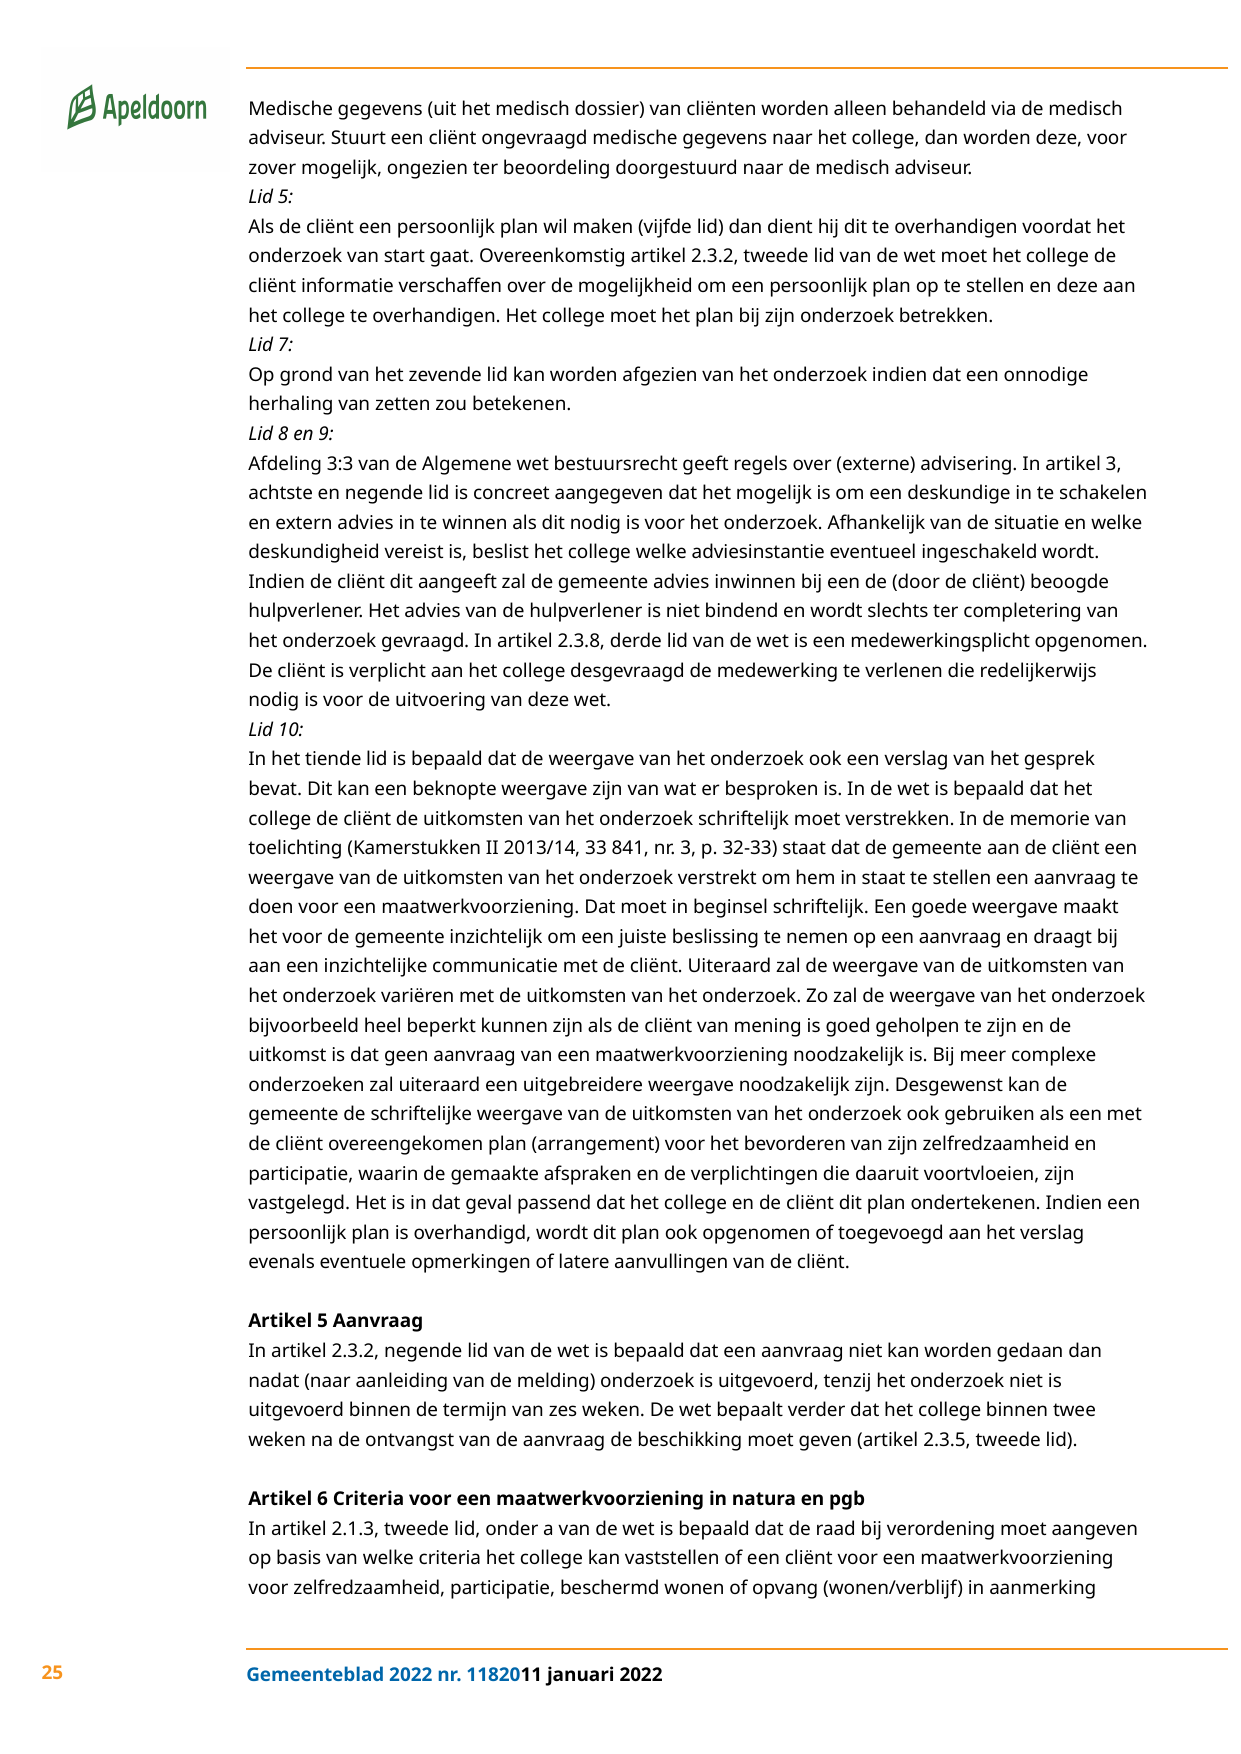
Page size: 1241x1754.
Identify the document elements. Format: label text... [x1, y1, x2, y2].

text Artikel 5 Aanvraag [248, 1308, 1152, 1333]
text Op grond van het zevende lid kan worden afgezien van het onderzoek indien dat een onnodige herhaling van zetten zou betekenen. [248, 361, 1152, 416]
text In het tiende lid is bepaald dat de weergave van het onderzoek ook een verslag van het gesprek bevat. Dit kan een beknopte weergave zijn van wat er besproken is. In de wet is bepaald dat het college de cliënt de uitkomsten van het onderzoek schriftelijk moet verstrekken. In de memorie van toelichting (Kamerstukken II 2013/14, 33 841, nr. 3, p. 32-33) staat dat de gemeente aan de cliënt een weergave van de uitkomsten van het onderzoek verstrekt om hem in staat te stellen een aanvraag te doen voor een maatwerkvoorziening. Dat moet in beginsel schriftelijk. Een goede weergave maakt het voor de gemeente inzichtelijk om een juiste beslissing te nemen op een aanvraag en draagt bij aan een inzichtelijke communicatie met de cliënt. Uiteraard zal de weergave van de uitkomsten van het onderzoek variëren met de uitkomsten van het onderzoek. Zo zal de weergave van het onderzoek bijvoorbeeld heel beperkt kunnen zijn als de cliënt van mening is goed geholpen te zijn en de uitkomst is dat geen aanvraag van een maatwerkvoorziening noodzakelijk is. Bij meer complexe onderzoeken zal uiteraard een uitgebreidere weergave noodzakelijk zijn. Desgewenst kan de gemeente de schriftelijke weergave van de uitkomsten van het onderzoek ook gebruiken als een met de cliënt overeengekomen plan (arrangement) voor het bevorderen van zijn zelfredzaamheid en participatie, waarin de gemaakte afspraken en de verplichtingen die daaruit voortvloeien, zijn vastgelegd. Het is in dat geval passend dat het college en de cliënt dit plan ondertekenen. Indien een persoonlijk plan is overhandigd, wordt dit plan ook opgenomen of toegevoegd aan het verslag evenals eventuele opmerkingen of latere aanvullingen van de cliënt. [248, 746, 1152, 1274]
text Medische gegevens (uit het medisch dossier) van cliënten worden alleen behandeld via de medisch adviseur. Stuurt een cliënt ongevraagd medische gegevens naar het college, dan worden deze, voor zover mogelijk, ongezien ter beoordeling doorgestuurd naar de medisch adviseur. [248, 95, 1152, 180]
text Lid 5: [248, 183, 1152, 209]
text Indien de cliënt dit aangeeft zal de gemeente advies inwinnen bij een de (door de cliënt) beoogde hulpverlener. Het advies van de hulpverlener is niet bindend en wordt slechts ter completering van het onderzoek gevraagd. In artikel 2.3.8, derde lid van de wet is een medewerkingsplicht opgenomen. De cliënt is verplicht aan het college desgevraagd de medewerking te verlenen die redelijkerwijs nodig is voor de uitvoering van deze wet. [248, 568, 1152, 712]
text Artikel 6 Criteria voor een maatwerkvoorziening in natura en pgb [248, 1485, 1152, 1511]
text Lid 10: [248, 716, 1152, 742]
text Lid 8 en 9: [248, 420, 1152, 446]
picture [41, 47, 231, 172]
text Als de cliënt een persoonlijk plan wil maken (vijfde lid) dan dient hij dit te overhandigen voordat het onderzoek van start gaat. Overeenkomstig artikel 2.3.2, tweede lid van de wet moet het college de cliënt informatie verschaffen over de mogelijkheid om een persoonlijk plan op te stellen en deze aan het college te overhandigen. Het college moet het plan bij zijn onderzoek betrekken. [248, 213, 1152, 328]
text In artikel 2.1.3, tweede lid, onder a van de wet is bepaald dat de raad bij verordening moet aangeven op basis van welke criteria het college kan vaststellen of een cliënt voor een maatwerkvoorziening voor zelfredzaamheid, participatie, beschermd wonen of opvang (wonen/verblijf) in aanmerking [248, 1515, 1152, 1600]
text Afdeling 3:3 van de Algemene wet bestuursrecht geeft regels over (externe) advisering. In artikel 3, achtste en negende lid is concreet aangegeven dat het mogelijk is om een deskundige in te schakelen en extern advies in te winnen als dit nodig is voor het onderzoek. Afhankelijk van de situatie en welke deskundigheid vereist is, beslist het college welke adviesinstantie eventueel ingeschakeld wordt. [248, 450, 1152, 564]
text In artikel 2.3.2, negende lid van de wet is bepaald dat een aanvraag niet kan worden gedaan dan nadat (naar aanleiding van de melding) onderzoek is uitgevoerd, tenzij het onderzoek niet is uitgevoerd binnen de termijn van zes weken. De wet bepaalt verder dat het college binnen twee weken na de ontvangst van de aanvraag de beschikking moet geven (artikel 2.3.5, tweede lid). [248, 1337, 1152, 1452]
text Lid 7: [248, 331, 1152, 357]
